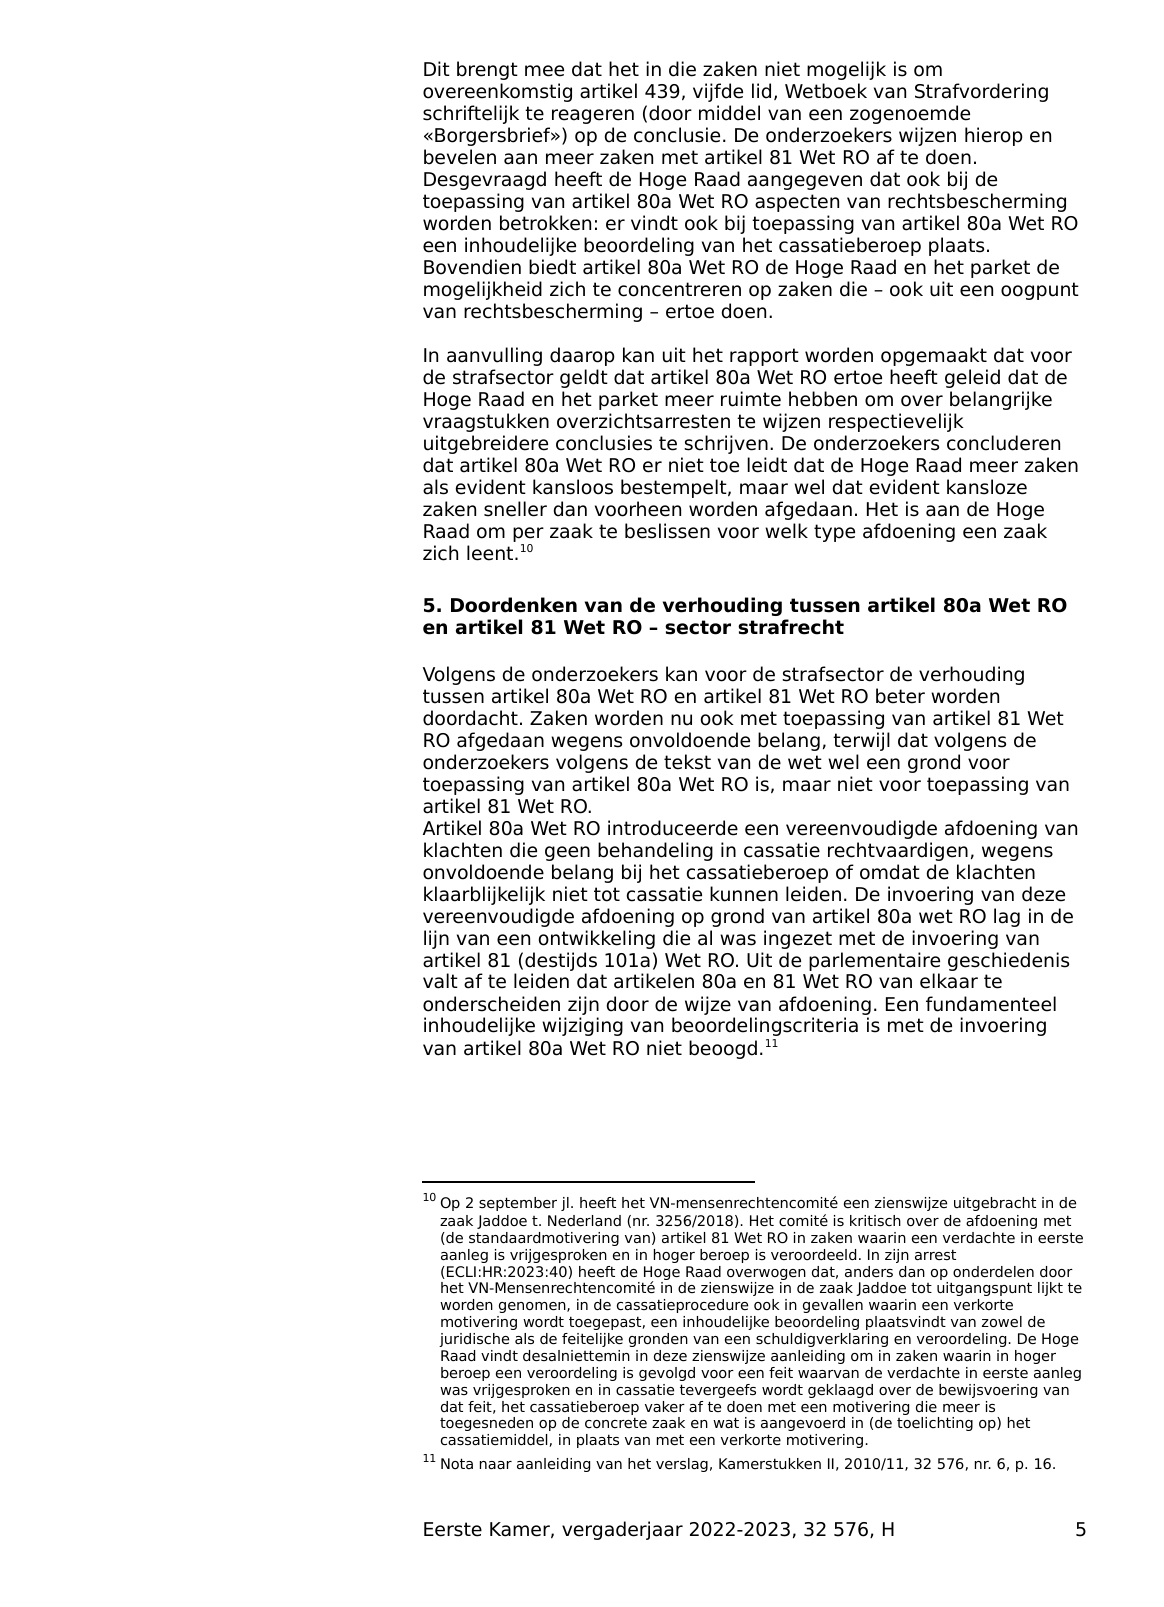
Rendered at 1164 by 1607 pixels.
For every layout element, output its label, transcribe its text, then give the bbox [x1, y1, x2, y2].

subtitle 5. Doordenken van de verhouding tussen artikel 80a Wet RO en artikel 81 Wet RO – sector strafrecht [422, 595, 1087, 639]
text Op 2 september jl. heeft het VN-mensenrechtencomité een zienswijze uitgebracht in de zaak Jaddoe t. Nederland (nr. 3256/2018). Het comité is kritisch over de afdoening met (de standaardmotivering van) artikel 81 Wet RO in zaken waarin een verdachte in eerste aanleg is vrijgesproken en in hoger beroep is veroordeeld. In zijn arrest (ECLI:HR:2023:40) heeft de Hoge Raad overwogen dat, anders dan op onderdelen door het VN-Mensenrechtencomité in de zienswijze in de zaak Jaddoe tot uitgangspunt lijkt te worden genomen, in de cassatieprocedure ook in gevallen waarin een verkorte motivering wordt toegepast, een inhoudelijke beoordeling plaatsvindt van zowel de juridische als de feitelijke gronden van een schuldigverklaring en veroordeling. De Hoge Raad vindt desalniettemin in deze zienswijze aanleiding om in zaken waarin in hoger beroep een veroordeling is gevolgd voor een feit waarvan de verdachte in eerste aanleg was vrijgesproken en in cassatie tevergeefs wordt geklaagd over de bewijsvoering van dat feit, het cassatieberoep vaker af te doen met een motivering die meer is toegesneden op de concrete zaak en wat is aangevoerd in (de toelichting op) het cassatiemiddel, in plaats van met een verkorte motivering. [422, 1191, 1087, 1449]
text Artikel 80a Wet RO introduceerde een vereenvoudigde afdoening van klachten die geen behandeling in cassatie rechtvaardigen, wegens onvoldoende belang bij het cassatieberoep of omdat de klachten klaarblijkelijk niet tot cassatie kunnen leiden. De invoering van deze vereenvoudigde afdoening op grond van artikel 80a wet RO lag in de lijn van een ontwikkeling die al was ingezet met de invoering van artikel 81 (destijds 101a) Wet RO. Uit de parlementaire geschiedenis valt af te leiden dat artikelen 80a en 81 Wet RO van elkaar te onderscheiden zijn door de wijze van afdoening. Een fundamenteel inhoudelijke wijziging van beoordelingscriteria is met de invoering van artikel 80a Wet RO niet beoogd. [422, 818, 1087, 1059]
text Volgens de onderzoekers kan voor de strafsector de verhouding tussen artikel 80a Wet RO en artikel 81 Wet RO beter worden doordacht. Zaken worden nu ook met toepassing van artikel 81 Wet RO afgedaan wegens onvoldoende belang, terwijl dat volgens de onderzoekers volgens de tekst van de wet wel een grond voor toepassing van artikel 80a Wet RO is, maar niet voor toepassing van artikel 81 Wet RO. [422, 664, 1087, 818]
text Dit brengt mee dat het in die zaken niet mogelijk is om overeenkomstig artikel 439, vijfde lid, Wetboek van Strafvordering schriftelijk te reageren (door middel van een zogenoemde «Borgersbrief») op de conclusie. De onderzoekers wijzen hierop en bevelen aan meer zaken met artikel 81 Wet RO af te doen. [422, 59, 1087, 169]
text Desgevraagd heeft de Hoge Raad aangegeven dat ook bij de toepassing van artikel 80a Wet RO aspecten van rechtsbescherming worden betrokken: er vindt ook bij toepassing van artikel 80a Wet RO een inhoudelijke beoordeling van het cassatieberoep plaats. Bovendien biedt artikel 80a Wet RO de Hoge Raad en het parket de mogelijkheid zich te concentreren op zaken die – ook uit een oogpunt van rechtsbescherming – ertoe doen. [422, 169, 1087, 323]
text Nota naar aanleiding van het verslag, Kamerstukken II, 2010/11, 32 576, nr. 6, p. 16. [422, 1452, 1087, 1474]
text In aanvulling daarop kan uit het rapport worden opgemaakt dat voor de strafsector geldt dat artikel 80a Wet RO ertoe heeft geleid dat de Hoge Raad en het parket meer ruimte hebben om over belangrijke vraagstukken overzichtsarresten te wijzen respectievelijk uitgebreidere conclusies te schrijven. De onderzoekers concluderen dat artikel 80a Wet RO er niet toe leidt dat de Hoge Raad meer zaken als evident kansloos bestempelt, maar wel dat evident kansloze zaken sneller dan voorheen worden afgedaan. Het is aan de Hoge Raad om per zaak te beslissen voor welk type afdoening een zaak zich leent. [422, 345, 1087, 565]
